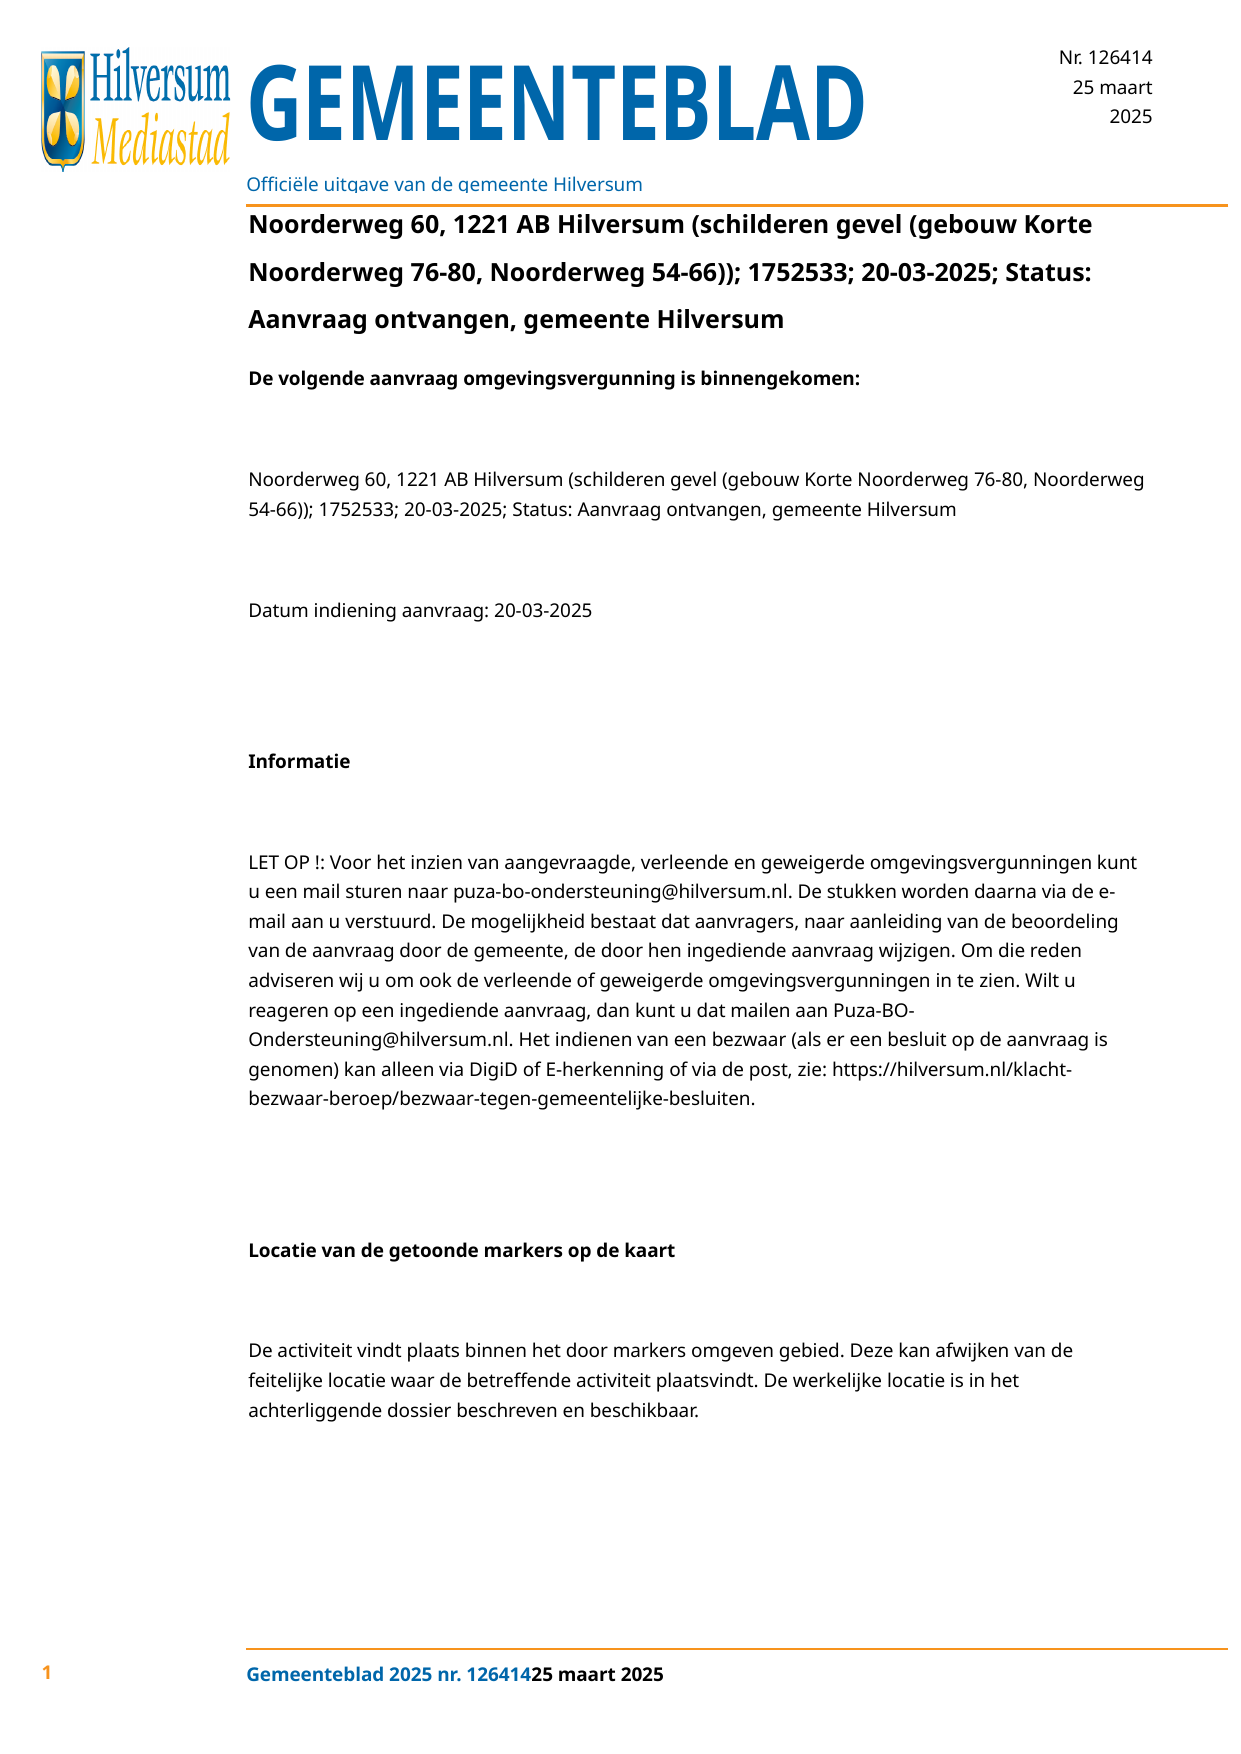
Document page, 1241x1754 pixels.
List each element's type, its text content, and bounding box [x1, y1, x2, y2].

text Noorderweg 60, 1221 AB Hilversum (schilderen gevel (gebouw Korte Noorderweg 76-80, Noorderweg 54-66)); 1752533; 20-03-2025; Status: Aanvraag ontvangen, gemeente Hilversum [248, 207, 1152, 336]
text Locatie van de getoonde markers op de kaart [248, 1237, 1152, 1262]
text LET OP !: Voor het inzien van aangevraagde, verleende en geweigerde omgevingsvergunningen kunt u een mail sturen naar puza-bo-ondersteuning@hilversum.nl. De stukken worden daarna via de e-mail aan u verstuurd. De mogelijkheid bestaat dat aanvragers, naar aanleiding van de beoordeling van de aanvraag door de gemeente, de door hen ingediende aanvraag wijzigen. Om die reden adviseren wij u om ook de verleende of geweigerde omgevingsvergunningen in te zien. Wilt u reageren op een ingediende aanvraag, dan kunt u dat mailen aan Puza-BO-Ondersteuning@hilversum.nl. Het indienen van een bezwaar (als er een besluit op de aanvraag is genomen) kan alleen via DigiD of E-herkenning of via de post, zie: https://hilversum.nl/klacht-bezwaar-beroep/bezwaar-tegen-gemeentelijke-besluiten. [248, 849, 1152, 1111]
text Datum indiening aanvraag: 20-03-2025 [248, 597, 1152, 622]
text De activiteit vindt plaats binnen het door markers omgeven gebied. Deze kan afwijken van de feitelijke locatie waar de betreffende activiteit plaatsvindt. De werkelijke locatie is in het achterliggende dossier beschreven en beschikbaar. [248, 1338, 1152, 1422]
picture [41, 47, 231, 172]
text Informatie [248, 748, 1152, 774]
text De volgende aanvraag omgevingsvergunning is binnengekomen: [248, 366, 1152, 391]
text Noorderweg 60, 1221 AB Hilversum (schilderen gevel (gebouw Korte Noorderweg 76-80, Noorderweg 54-66)); 1752533; 20-03-2025; Status: Aanvraag ontvangen, gemeente Hilversum [248, 466, 1152, 522]
